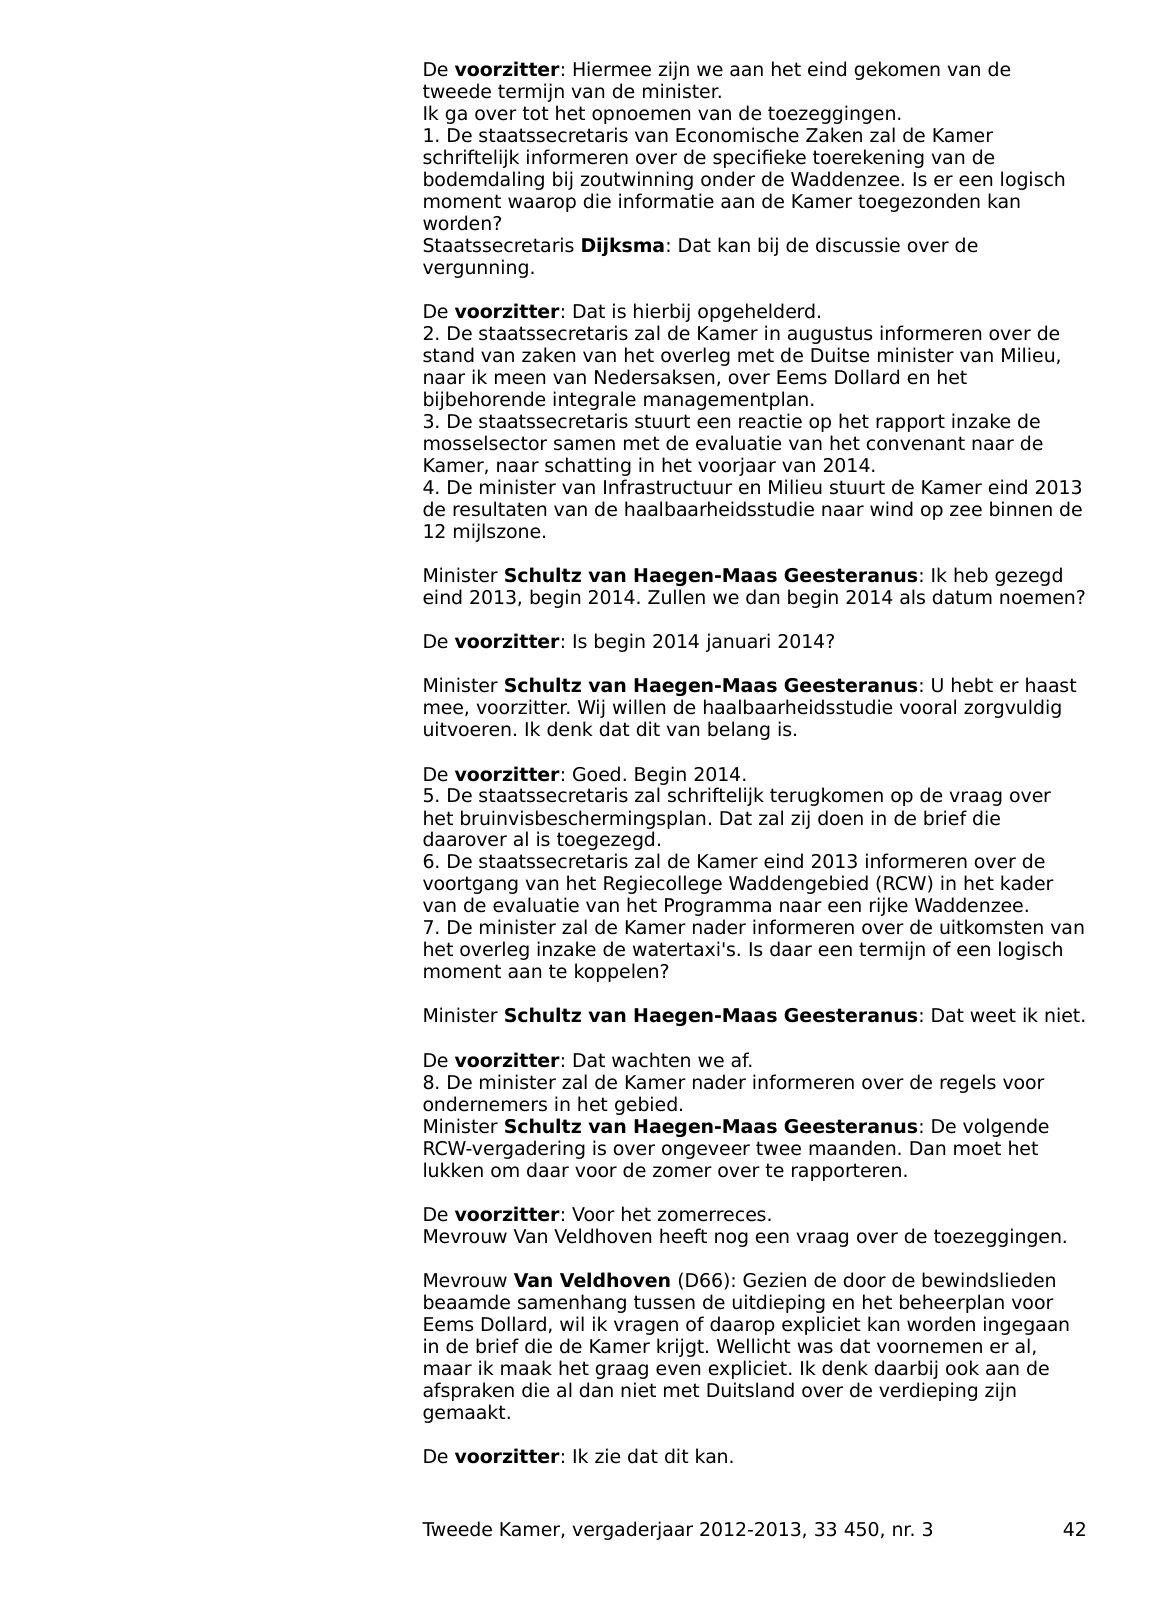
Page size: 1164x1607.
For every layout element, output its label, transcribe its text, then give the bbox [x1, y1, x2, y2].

text Minister Schultz van Haegen-Maas Geesteranus: Ik heb gezegd eind 2013, begin 2014. Zullen we dan begin 2014 als datum noemen? [422, 565, 1087, 609]
text De voorzitter: Hiermee zijn we aan het eind gekomen van de tweede termijn van de minister. [422, 59, 1087, 103]
text De voorzitter: Dat wachten we af. [422, 1049, 1087, 1072]
text Minister Schultz van Haegen-Maas Geesteranus: De volgende RCW-vergadering is over ongeveer twee maanden. Dan moet het lukken om daar voor de zomer over te rapporteren. [422, 1116, 1087, 1181]
text 7. De minister zal de Kamer nader informeren over de uitkomsten van het overleg inzake de watertaxi's. Is daar een termijn of een logisch moment aan te koppelen? [422, 917, 1087, 983]
text Staatssecretaris Dijksma: Dat kan bij de discussie over de vergunning. [422, 235, 1087, 279]
text Ik ga over tot het opnoemen van de toezeggingen. [422, 103, 1087, 125]
text De voorzitter: Is begin 2014 januari 2014? [422, 631, 1087, 653]
text 5. De staatssecretaris zal schriftelijk terugkomen op de vraag over het bruinvisbeschermingsplan. Dat zal zij doen in de brief die daarover al is toegezegd. [422, 785, 1087, 851]
text 2. De staatssecretaris zal de Kamer in augustus informeren over de stand van zaken van het overleg met de Duitse minister van Milieu, naar ik meen van Nedersaksen, over Eems Dollard en het bijbehorende integrale managementplan. [422, 323, 1087, 411]
text De voorzitter: Goed. Begin 2014. [422, 763, 1087, 785]
text 3. De staatssecretaris stuurt een reactie op het rapport inzake de mosselsector samen met de evaluatie van het convenant naar de Kamer, naar schatting in het voorjaar van 2014. [422, 411, 1087, 477]
text 1. De staatssecretaris van Economische Zaken zal de Kamer schriftelijk informeren over de specifieke toerekening van de bodemdaling bij zoutwinning onder de Waddenzee. Is er een logisch moment waarop die informatie aan de Kamer toegezonden kan worden? [422, 125, 1087, 235]
text 4. De minister van Infrastructuur en Milieu stuurt de Kamer eind 2013 de resultaten van de haalbaarheidsstudie naar wind op zee binnen de 12 mijlszone. [422, 477, 1087, 543]
text Mevrouw Van Veldhoven heeft nog een vraag over de toezeggingen. [422, 1226, 1087, 1248]
text Minister Schultz van Haegen-Maas Geesteranus: Dat weet ik niet. [422, 1005, 1087, 1027]
text De voorzitter: Dat is hierbij opgehelderd. [422, 301, 1087, 323]
text 8. De minister zal de Kamer nader informeren over de regels voor ondernemers in het gebied. [422, 1072, 1087, 1116]
text Minister Schultz van Haegen-Maas Geesteranus: U hebt er haast mee, voorzitter. Wij willen de haalbaarheidsstudie vooral zorgvuldig uitvoeren. Ik denk dat dit van belang is. [422, 675, 1087, 741]
text 6. De staatssecretaris zal de Kamer eind 2013 informeren over de voortgang van het Regiecollege Waddengebied (RCW) in het kader van de evaluatie van het Programma naar een rijke Waddenzee. [422, 851, 1087, 917]
text De voorzitter: Voor het zomerreces. [422, 1204, 1087, 1226]
text De voorzitter: Ik zie dat dit kan. [422, 1446, 1087, 1468]
text Mevrouw Van Veldhoven (D66): Gezien de door de bewindslieden beaamde samenhang tussen de uitdieping en het beheerplan voor Eems Dollard, wil ik vragen of daarop expliciet kan worden ingegaan in de brief die de Kamer krijgt. Wellicht was dat voornemen er al, maar ik maak het graag even expliciet. Ik denk daarbij ook aan de afspraken die al dan niet met Duitsland over de verdieping zijn gemaakt. [422, 1270, 1087, 1424]
